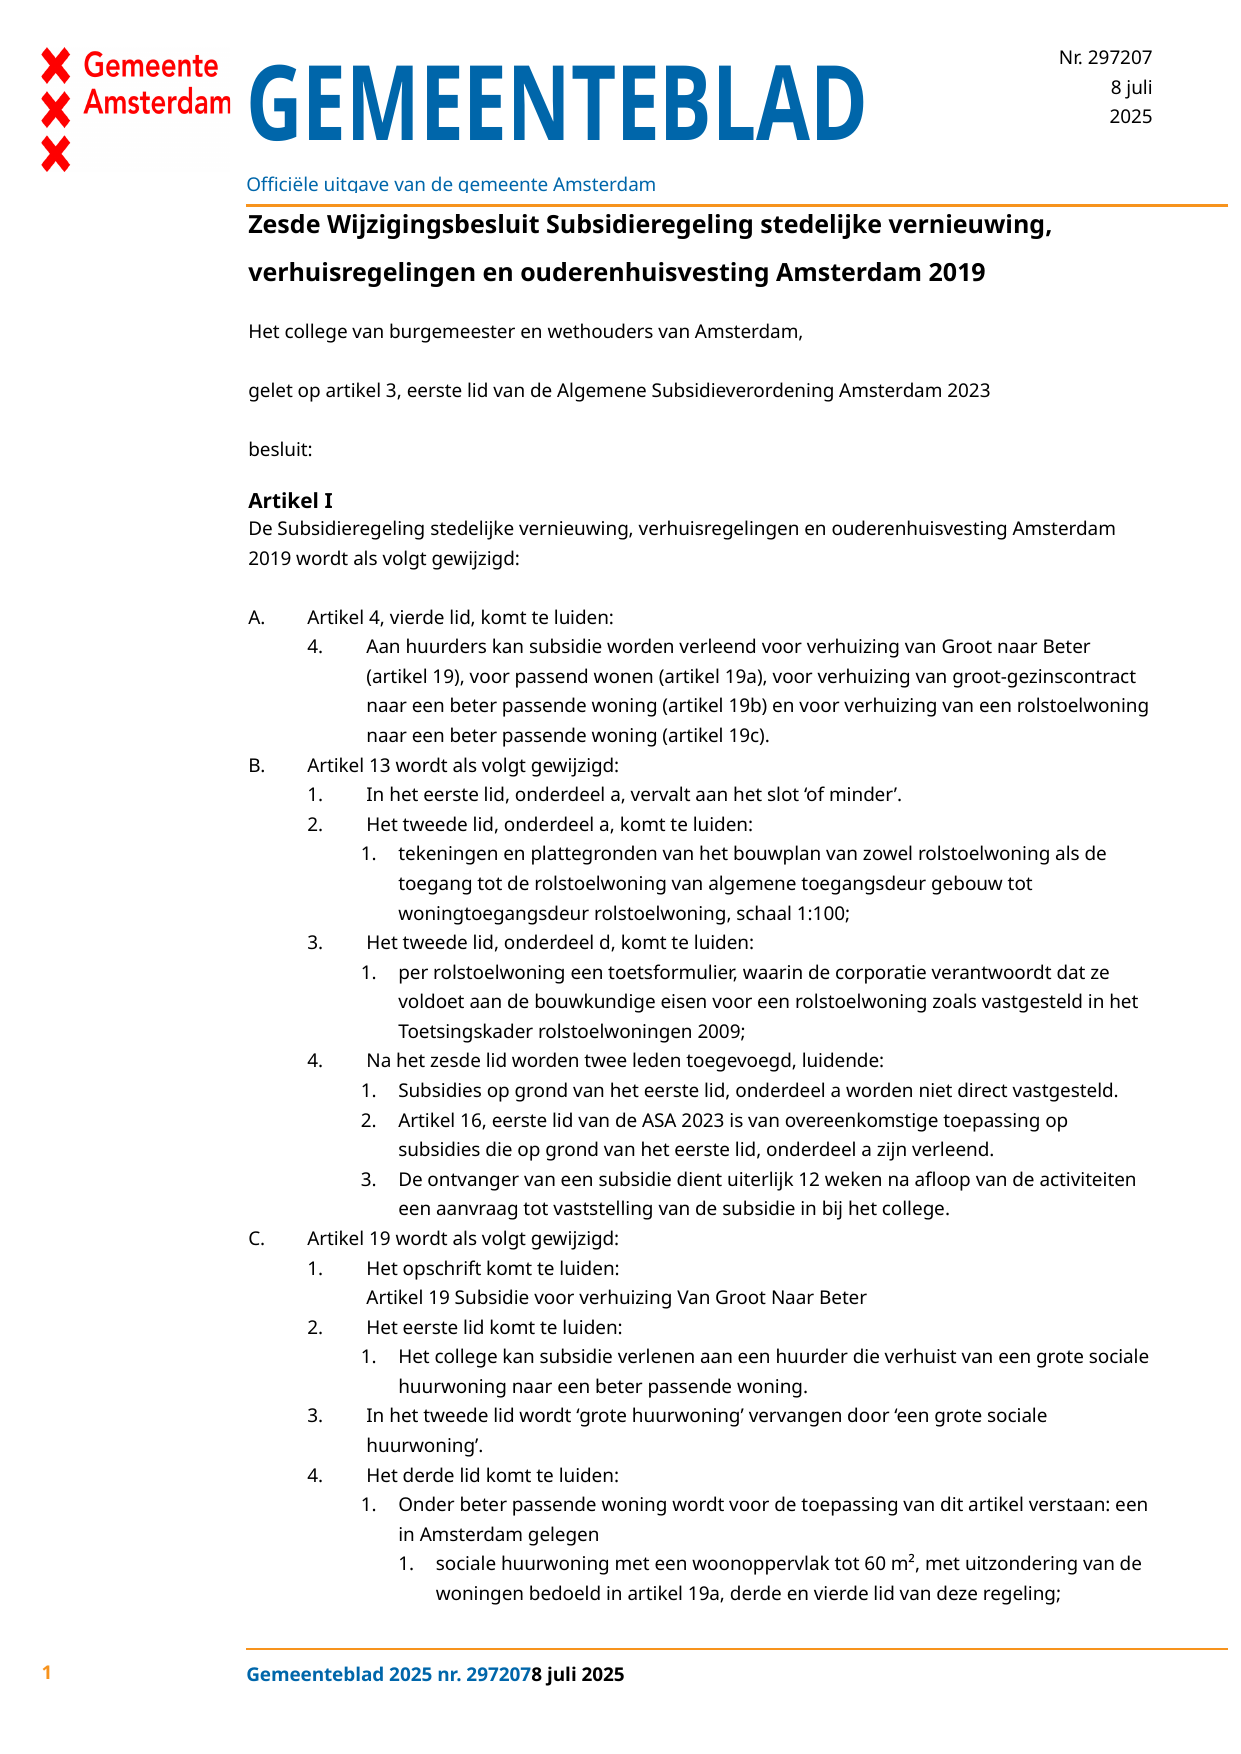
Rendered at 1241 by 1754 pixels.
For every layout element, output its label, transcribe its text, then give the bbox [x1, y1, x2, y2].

list Het opschrift komt te luiden: [307, 1255, 1152, 1280]
list sociale huurwoning met een woonoppervlak tot 60 m², met uitzondering van de woningen bedoeld in artikel 19a, derde en vierde lid van deze regeling; [398, 1551, 1152, 1606]
list Artikel 4, vierde lid, komt te luiden: [248, 604, 1152, 629]
list Artikel 16, eerste lid van de ASA 2023 is van overeenkomstige toepassing op subsidies die op grond van het eerste lid, onderdeel a zijn verleend. [361, 1107, 1152, 1162]
list Het tweede lid, onderdeel a, komt te luiden: [307, 811, 1152, 837]
list Het derde lid komt te luiden: [307, 1462, 1152, 1487]
list Onder beter passende woning wordt voor de toepassing van dit artikel verstaan: een in Amsterdam gelegen [361, 1491, 1152, 1547]
list per rolstoelwoning een toetsformulier, waarin de corporatie verantwoordt dat ze voldoet aan de bouwkundige eisen voor een rolstoelwoning zoals vastgesteld in het Toetsingskader rolstoelwoningen 2009; [361, 959, 1152, 1044]
list Het tweede lid, onderdeel d, komt te luiden: [307, 929, 1152, 955]
list In het tweede lid wordt ‘grote huurwoning’ vervangen door ‘een grote sociale huurwoning’. [307, 1403, 1152, 1458]
list Na het zesde lid worden twee leden toegevoegd, luidende: [307, 1048, 1152, 1073]
list De ontvanger van een subsidie dient uiterlijk 12 weken na afloop van de activiteiten een aanvraag tot vaststelling van de subsidie in bij het college. [361, 1166, 1152, 1221]
list Artikel 19 Subsidie voor verhuizing Van Groot Naar Beter [307, 1284, 1152, 1310]
list Artikel 19 wordt als volgt gewijzigd: [248, 1225, 1152, 1251]
list tekeningen en plattegronden van het bouwplan van zowel rolstoelwoning als de toegang tot de rolstoelwoning van algemene toegangsdeur gebouw tot woningtoegangsdeur rolstoelwoning, schaal 1:100; [361, 841, 1152, 925]
text besluit: [248, 436, 1152, 462]
list Het eerste lid komt te luiden: [307, 1314, 1152, 1339]
picture [41, 47, 231, 172]
text Artikel I [248, 487, 1152, 515]
text Zesde Wijzigingsbesluit Subsidieregeling stedelijke vernieuwing, verhuisregelingen en ouderenhuisvesting Amsterdam 2019 [248, 207, 1152, 288]
list Subsidies op grond van het eerste lid, onderdeel a worden niet direct vastgesteld. [361, 1077, 1152, 1103]
text De Subsidieregeling stedelijke vernieuwing, verhuisregelingen en ouderenhuisvesting Amsterdam 2019 wordt als volgt gewijzigd: [248, 515, 1152, 570]
text Het college van burgemeester en wethouders van Amsterdam, [248, 318, 1152, 344]
list Artikel 13 wordt als volgt gewijzigd: [248, 752, 1152, 777]
text gelet op artikel 3, eerste lid van de Algemene Subsidieverordening Amsterdam 2023 [248, 377, 1152, 403]
list Het college kan subsidie verlenen aan een huurder die verhuist van een grote sociale huurwoning naar een beter passende woning. [361, 1343, 1152, 1399]
list In het eerste lid, onderdeel a, vervalt aan het slot ‘of minder’. [307, 781, 1152, 807]
list Aan huurders kan subsidie worden verleend voor verhuizing van Groot naar Beter (artikel 19), voor passend wonen (artikel 19a), voor verhuizing van groot-gezinscontract naar een beter passende woning (artikel 19b) en voor verhuizing van een rolstoelwoning naar een beter passende woning (artikel 19c). [307, 633, 1152, 748]
